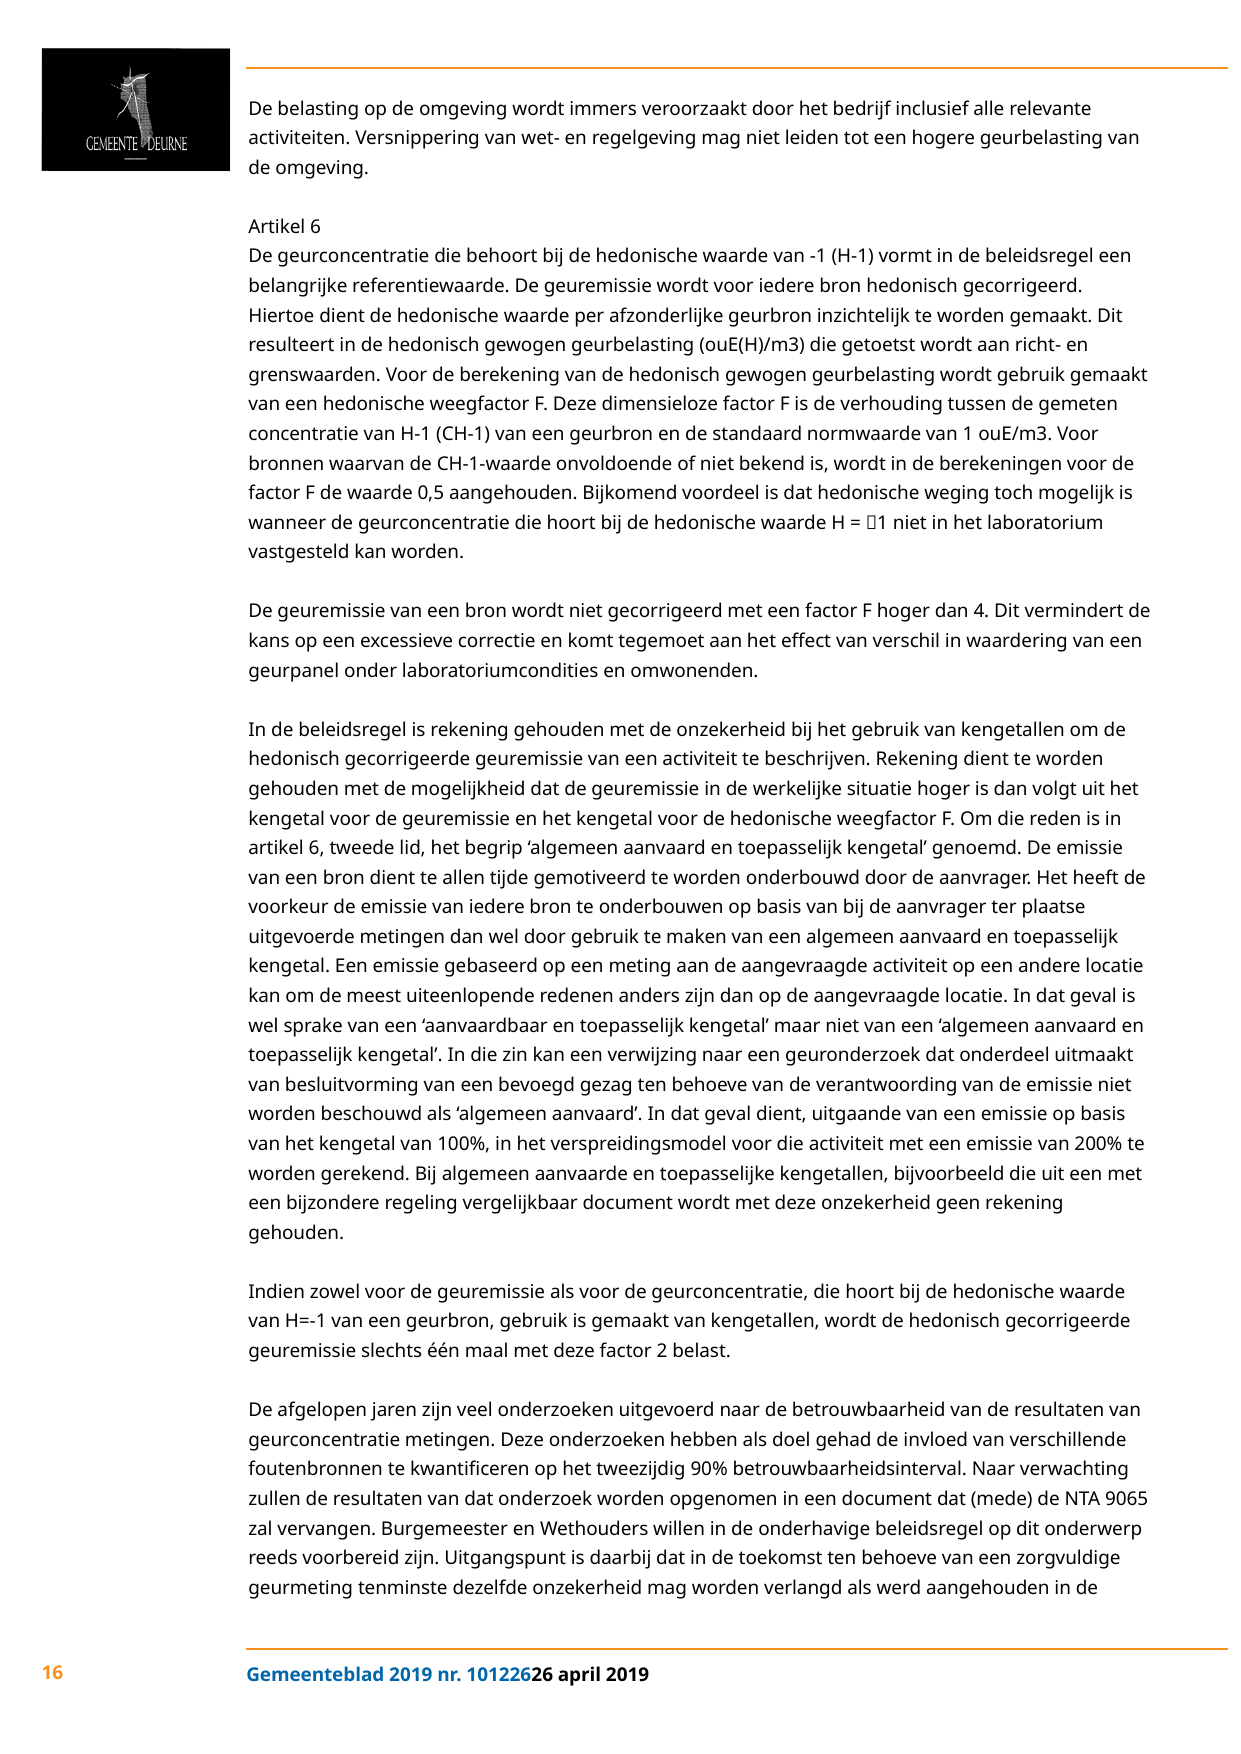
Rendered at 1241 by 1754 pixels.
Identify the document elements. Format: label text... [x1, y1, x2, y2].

text In de beleidsregel is rekening gehouden met de onzekerheid bij het gebruik van kengetallen om de hedonisch gecorrigeerde geuremissie van een activiteit te beschrijven. Rekening dient te worden gehouden met de mogelijkheid dat de geuremissie in de werkelijke situatie hoger is dan volgt uit het kengetal voor de geuremissie en het kengetal voor de hedonische weegfactor F. Om die reden is in artikel 6, tweede lid, het begrip ‘algemeen aanvaard en toepasselijk kengetal’ genoemd. De emissie van een bron dient te allen tijde gemotiveerd te worden onderbouwd door de aanvrager. Het heeft de voorkeur de emissie van iedere bron te onderbouwen op basis van bij de aanvrager ter plaatse uitgevoerde metingen dan wel door gebruik te maken van een algemeen aanvaard en toepasselijk kengetal. Een emissie gebaseerd op een meting aan de aangevraagde activiteit op een andere locatie kan om de meest uiteenlopende redenen anders zijn dan op de aangevraagde locatie. In dat geval is wel sprake van een ‘aanvaardbaar en toepasselijk kengetal’ maar niet van een ‘algemeen aanvaard en toepasselijk kengetal’. In die zin kan een verwijzing naar een geuronderzoek dat onderdeel uitmaakt van besluitvorming van een bevoegd gezag ten behoeve van de verantwoording van de emissie niet worden beschouwd als ‘algemeen aanvaard’. In dat geval dient, uitgaande van een emissie op basis van het kengetal van 100%, in het verspreidingsmodel voor die activiteit met een emissie van 200% te worden gerekend. Bij algemeen aanvaarde en toepasselijke kengetallen, bijvoorbeeld die uit een met een bijzondere regeling vergelijkbaar document wordt met deze onzekerheid geen rekening gehouden. [248, 716, 1152, 1245]
text De afgelopen jaren zijn veel onderzoeken uitgevoerd naar de betrouwbaarheid van de resultaten van geurconcentratie metingen. Deze onderzoeken hebben als doel gehad de invloed van verschillende foutenbronnen te kwantificeren op het tweezijdig 90% betrouwbaarheidsinterval. Naar verwachting zullen de resultaten van dat onderzoek worden opgenomen in een document dat (mede) de NTA 9065 zal vervangen. Burgemeester en Wethouders willen in de onderhavige beleidsregel op dit onderwerp reeds voorbereid zijn. Uitgangspunt is daarbij dat in de toekomst ten behoeve van een zorgvuldige geurmeting tenminste dezelfde onzekerheid mag worden verlangd als werd aangehouden in de [248, 1396, 1152, 1600]
text De geurconcentratie die behoort bij de hedonische waarde van -1 (H-1) vormt in de beleidsregel een belangrijke referentiewaarde. De geuremissie wordt voor iedere bron hedonisch gecorrigeerd. Hiertoe dient de hedonische waarde per afzonderlijke geurbron inzichtelijk te worden gemaakt. Dit resulteert in de hedonisch gewogen geurbelasting (ouE(H)/m3) die getoetst wordt aan richt- en grenswaarden. Voor de berekening van de hedonisch gewogen geurbelasting wordt gebruik gemaakt van een hedonische weegfactor F. Deze dimensieloze factor F is de verhouding tussen de gemeten concentratie van H-1 (CH-1) van een geurbron en de standaard normwaarde van 1 ouE/m3. Voor bronnen waarvan de CH-1-waarde onvoldoende of niet bekend is, wordt in de berekeningen voor de factor F de waarde 0,5 aangehouden. Bijkomend voordeel is dat hedonische weging toch mogelijk is wanneer de geurconcentratie die hoort bij de hedonische waarde H = 1 niet in het laboratorium vastgesteld kan worden. [248, 243, 1152, 564]
text Indien zowel voor de geuremissie als voor de geurconcentratie, die hoort bij de hedonische waarde van H=-1 van een geurbron, gebruik is gemaakt van kengetallen, wordt de hedonisch gecorrigeerde geuremissie slechts één maal met deze factor 2 belast. [248, 1278, 1152, 1363]
text Artikel 6 [248, 213, 1152, 239]
text De geuremissie van een bron wordt niet gecorrigeerd met een factor F hoger dan 4. Dit vermindert de kans op een excessieve correctie en komt tegemoet aan het effect van verschil in waardering van een geurpanel onder laboratoriumcondities en omwonenden. [248, 598, 1152, 683]
picture [41, 47, 231, 172]
text De belasting op de omgeving wordt immers veroorzaakt door het bedrijf inclusief alle relevante activiteiten. Versnippering van wet- en regelgeving mag niet leiden tot een hogere geurbelasting van de omgeving. [248, 95, 1152, 180]
